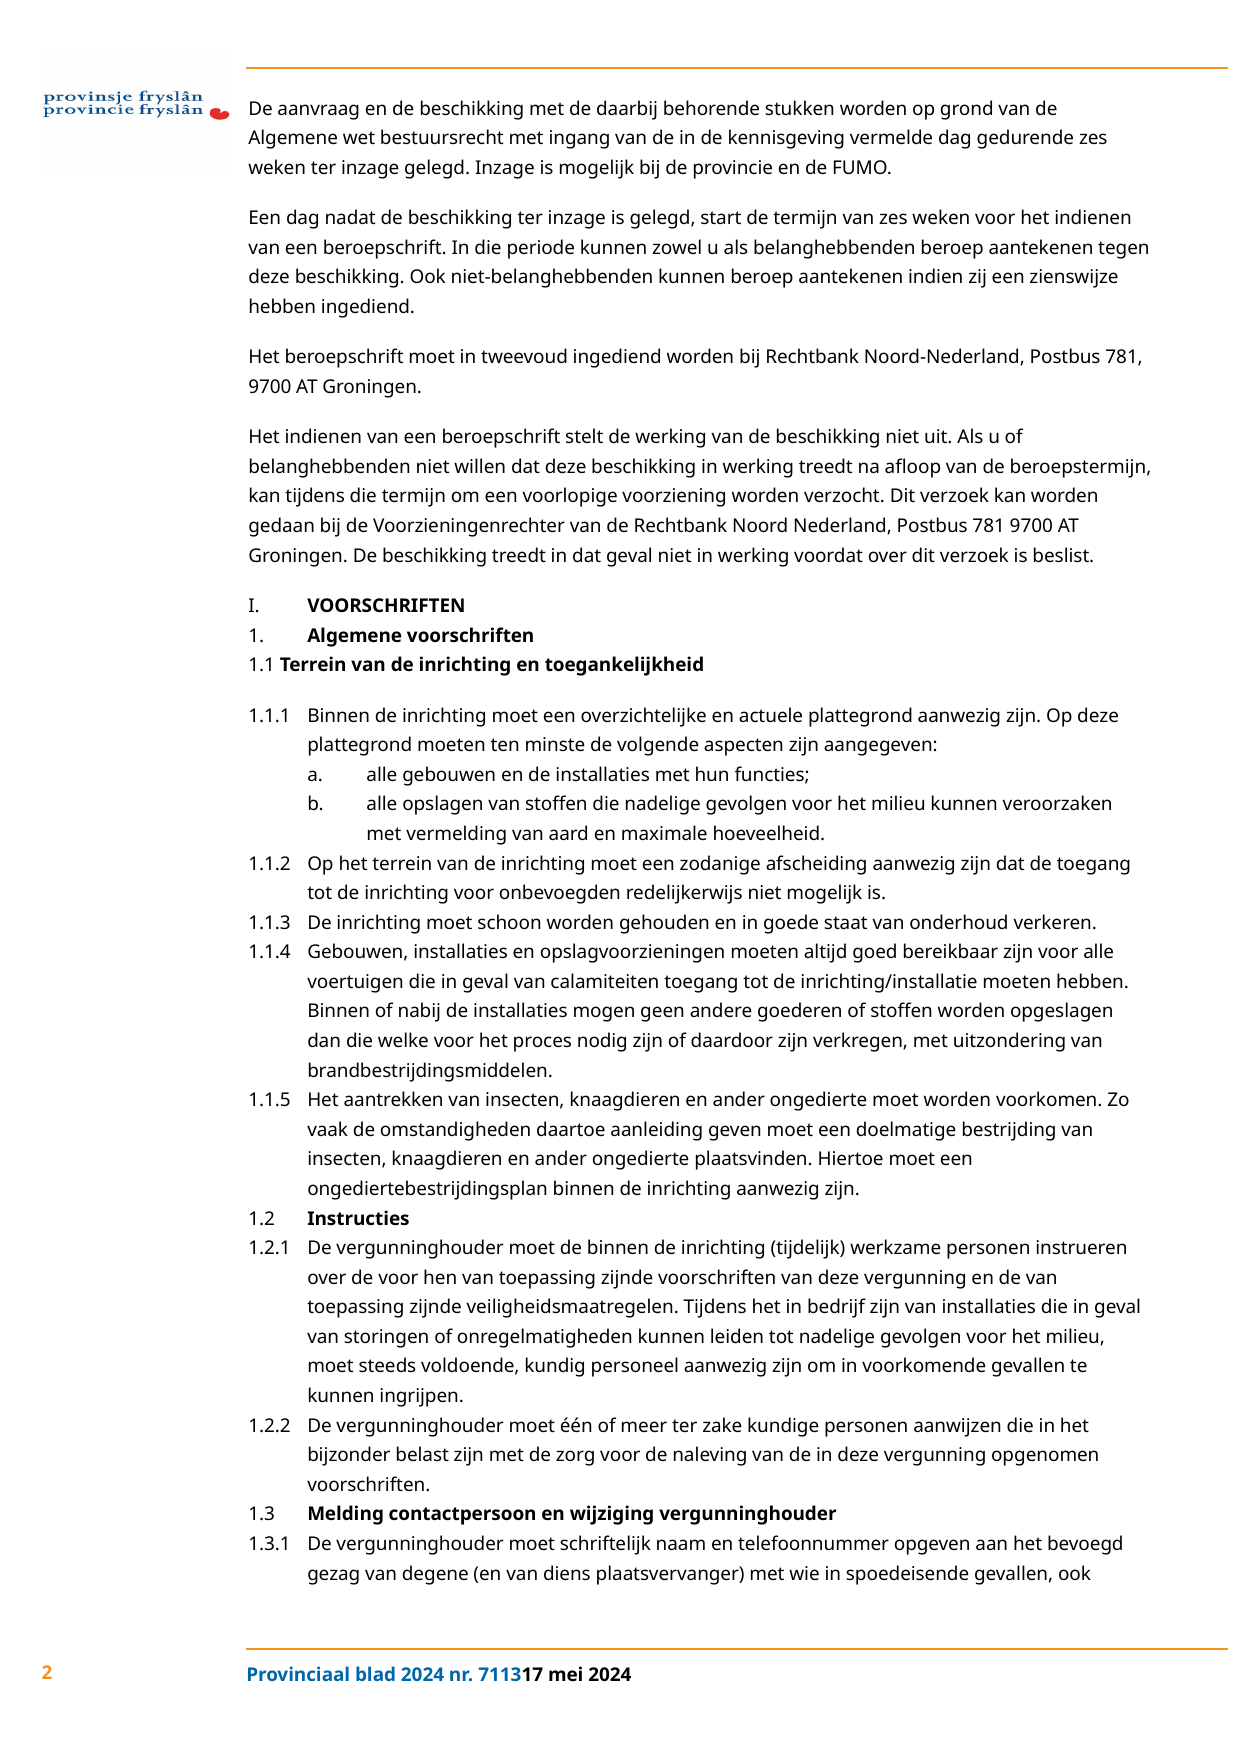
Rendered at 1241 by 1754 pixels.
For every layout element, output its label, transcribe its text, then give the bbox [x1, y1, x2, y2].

text 1.1 Terrein van de inrichting en toegankelijkheid [248, 651, 1152, 677]
text Het beroepschrift moet in tweevoud ingediend worden bij Rechtbank Noord-Nederland, Postbus 781, 9700 AT Groningen. [248, 343, 1152, 399]
list Algemene voorschriften [248, 622, 1152, 648]
list Instructies [248, 1205, 1152, 1231]
list Binnen de inrichting moet een overzichtelijke en actuele plattegrond aanwezig zijn. Op deze plattegrond moeten ten minste de volgende aspecten zijn aangegeven: [248, 702, 1152, 757]
list Het aantrekken van insecten, knaagdieren en ander ongedierte moet worden voorkomen. Zo vaak de omstandigheden daartoe aanleiding geven moet een doelmatige bestrijding van insecten, knaagdieren en ander ongedierte plaatsvinden. Hiertoe moet een ongediertebestrijdingsplan binnen de inrichting aanwezig zijn. [248, 1086, 1152, 1201]
list Melding contactpersoon en wijziging vergunninghouder [248, 1501, 1152, 1526]
list De inrichting moet schoon worden gehouden en in goede staat van onderhoud verkeren. [248, 909, 1152, 935]
list De vergunninghouder moet de binnen de inrichting (tijdelijk) werkzame personen instrueren over de voor hen van toepassing zijnde voorschriften van deze vergunning en de van toepassing zijnde veiligheidsmaatregelen. Tijdens het in bedrijf zijn van installaties die in geval van storingen of onregelmatigheden kunnen leiden tot nadelige gevolgen voor het milieu, moet steeds voldoende, kundig personeel aanwezig zijn om in voorkomende gevallen te kunnen ingrijpen. [248, 1234, 1152, 1408]
list VOORSCHRIFTEN [248, 592, 1152, 618]
list alle gebouwen en de installaties met hun functies; [307, 761, 1152, 787]
text Een dag nadat de beschikking ter inzage is gelegd, start de termijn van zes weken voor het indienen van een beroepschrift. In die periode kunnen zowel u als belanghebbenden beroep aantekenen tegen deze beschikking. Ook niet-belanghebbenden kunnen beroep aantekenen indien zij een zienswijze hebben ingediend. [248, 204, 1152, 319]
text Het indienen van een beroepschrift stelt de werking van de beschikking niet uit. Als u of belanghebbenden niet willen dat deze beschikking in werking treedt na afloop van de beroepstermijn, kan tijdens die termijn om een voorlopige voorziening worden verzocht. Dit verzoek kan worden gedaan bij de Voorzieningenrechter van de Rechtbank Noord Nederland, Postbus 781 9700 AT Groningen. De beschikking treedt in dat geval niet in werking voordat over dit verzoek is beslist. [248, 423, 1152, 568]
list alle opslagen van stoffen die nadelige gevolgen voor het milieu kunnen veroorzaken met vermelding van aard en maximale hoeveelheid. [307, 791, 1152, 846]
list De vergunninghouder moet schriftelijk naam en telefoonnummer opgeven aan het bevoegd gezag van degene (en van diens plaatsvervanger) met wie in spoedeisende gevallen, ook [248, 1530, 1152, 1586]
list Gebouwen, installaties en opslagvoorzieningen moeten altijd goed bereikbaar zijn voor alle voertuigen die in geval van calamiteiten toegang tot de inrichting/installatie moeten hebben. Binnen of nabij de installaties mogen geen andere goederen of stoffen worden opgeslagen dan die welke voor het proces nodig zijn of daardoor zijn verkregen, met uitzondering van brandbestrijdingsmiddelen. [248, 938, 1152, 1083]
picture [41, 47, 231, 172]
list Op het terrein van de inrichting moet een zodanige afscheiding aanwezig zijn dat de toegang tot de inrichting voor onbevoegden redelijkerwijs niet mogelijk is. [248, 850, 1152, 905]
list De vergunninghouder moet één of meer ter zake kundige personen aanwijzen die in het bijzonder belast zijn met de zorg voor de naleving van de in deze vergunning opgenomen voorschriften. [248, 1412, 1152, 1497]
text De aanvraag en de beschikking met de daarbij behorende stukken worden op grond van de Algemene wet bestuursrecht met ingang van de in de kennisgeving vermelde dag gedurende zes weken ter inzage gelegd. Inzage is mogelijk bij de provincie en de FUMO. [248, 95, 1152, 180]
